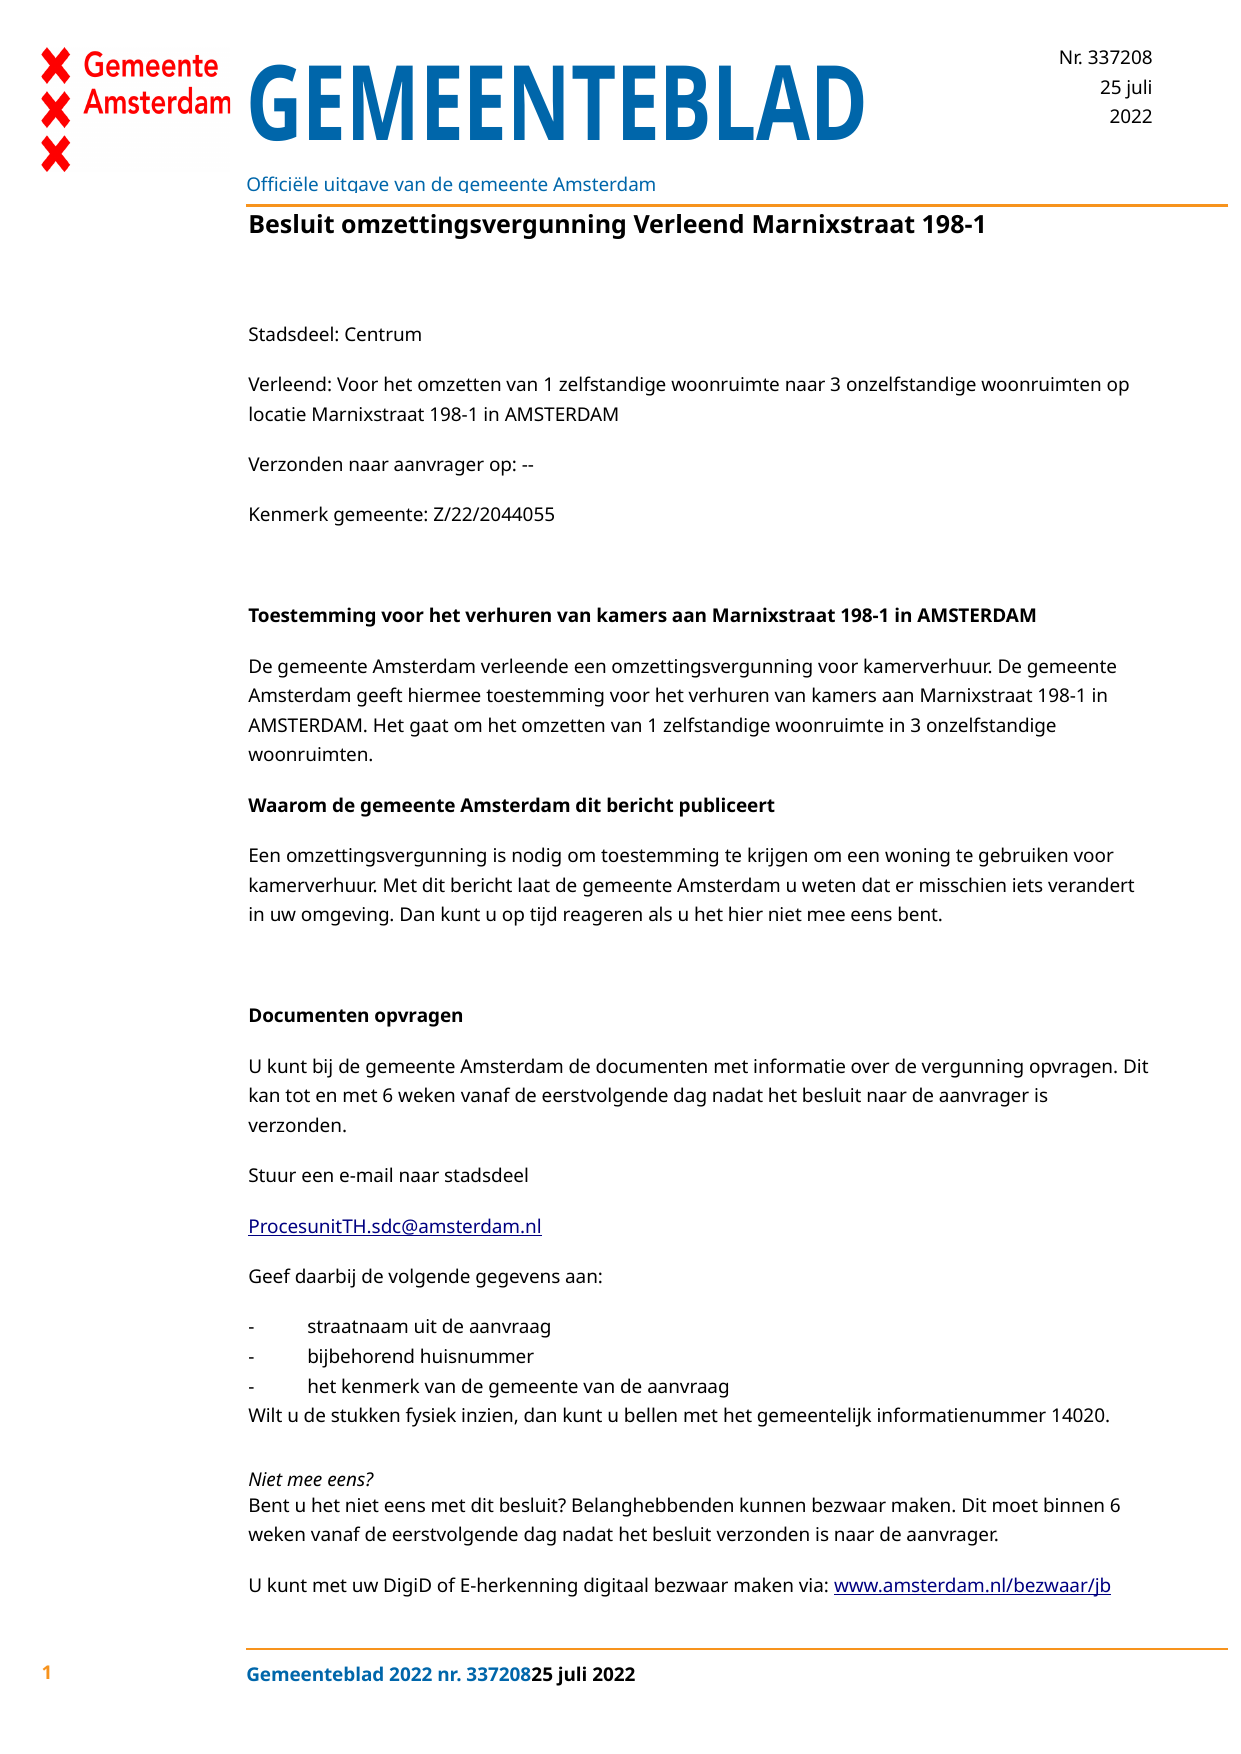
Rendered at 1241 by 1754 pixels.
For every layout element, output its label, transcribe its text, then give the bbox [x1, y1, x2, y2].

text Verzonden naar aanvrager op: -- [248, 451, 1152, 477]
text Kenmerk gemeente: Z/22/2044055 [248, 502, 1152, 527]
list bijbehorend huisnummer [248, 1343, 1152, 1369]
text Stadsdeel: Centrum [248, 321, 1152, 346]
text U kunt bij de gemeente Amsterdam de documenten met informatie over de vergunning opvragen. Dit kan tot en met 6 weken vanaf de eerstvolgende dag nadat het besluit naar de aanvrager is verzonden. [248, 1053, 1152, 1138]
text Waarom de gemeente Amsterdam dit bericht publiceert [248, 792, 1152, 818]
text U kunt met uw DigiD of E-herkenning digitaal bezwaar maken via: www.amsterdam.nl/bezwaar/jb [248, 1572, 1152, 1598]
text Verleend: Voor het omzetten van 1 zelfstandige woonruimte naar 3 onzelfstandige woonruimten op locatie Marnixstraat 198-1 in AMSTERDAM [248, 371, 1152, 426]
text Toestemming voor het verhuren van kamers aan Marnixstraat 198-1 in AMSTERDAM [248, 602, 1152, 628]
text Wilt u de stukken fysiek inzien, dan kunt u bellen met het gemeentelijk informatienummer 14020. [248, 1402, 1152, 1428]
text Documenten opvragen [248, 1002, 1152, 1028]
text Stuur een e-mail naar stadsdeel [248, 1162, 1152, 1188]
text Besluit omzettingsvergunning Verleend Marnixstraat 198-1 [248, 207, 1152, 241]
picture [41, 47, 231, 172]
text De gemeente Amsterdam verleende een omzettingsvergunning voor kamerverhuur. De gemeente Amsterdam geeft hiermee toestemming voor het verhuren van kamers aan Marnixstraat 198-1 in AMSTERDAM. Het gaat om het omzetten van 1 zelfstandige woonruimte in 3 onzelfstandige woonruimten. [248, 653, 1152, 767]
text Bent u het niet eens met dit besluit? Belanghebbenden kunnen bezwaar maken. Dit moet binnen 6 weken vanaf de eerstvolgende dag nadat het besluit verzonden is naar de aanvrager. [248, 1492, 1152, 1547]
text Een omzettingsvergunning is nodig om toestemming te krijgen om een woning te gebruiken voor kamerverhuur. Met dit bericht laat de gemeente Amsterdam u weten dat er misschien iets verandert in uw omgeving. Dan kunt u op tijd reageren als u het hier niet mee eens bent. [248, 842, 1152, 927]
text ProcesunitTH.sdc@amsterdam.nl [248, 1213, 1152, 1238]
text Geef daarbij de volgende gegevens aan: [248, 1263, 1152, 1289]
list het kenmerk van de gemeente van de aanvraag [248, 1373, 1152, 1398]
text Niet mee eens? [248, 1466, 1152, 1492]
list straatnaam uit de aanvraag [248, 1314, 1152, 1339]
